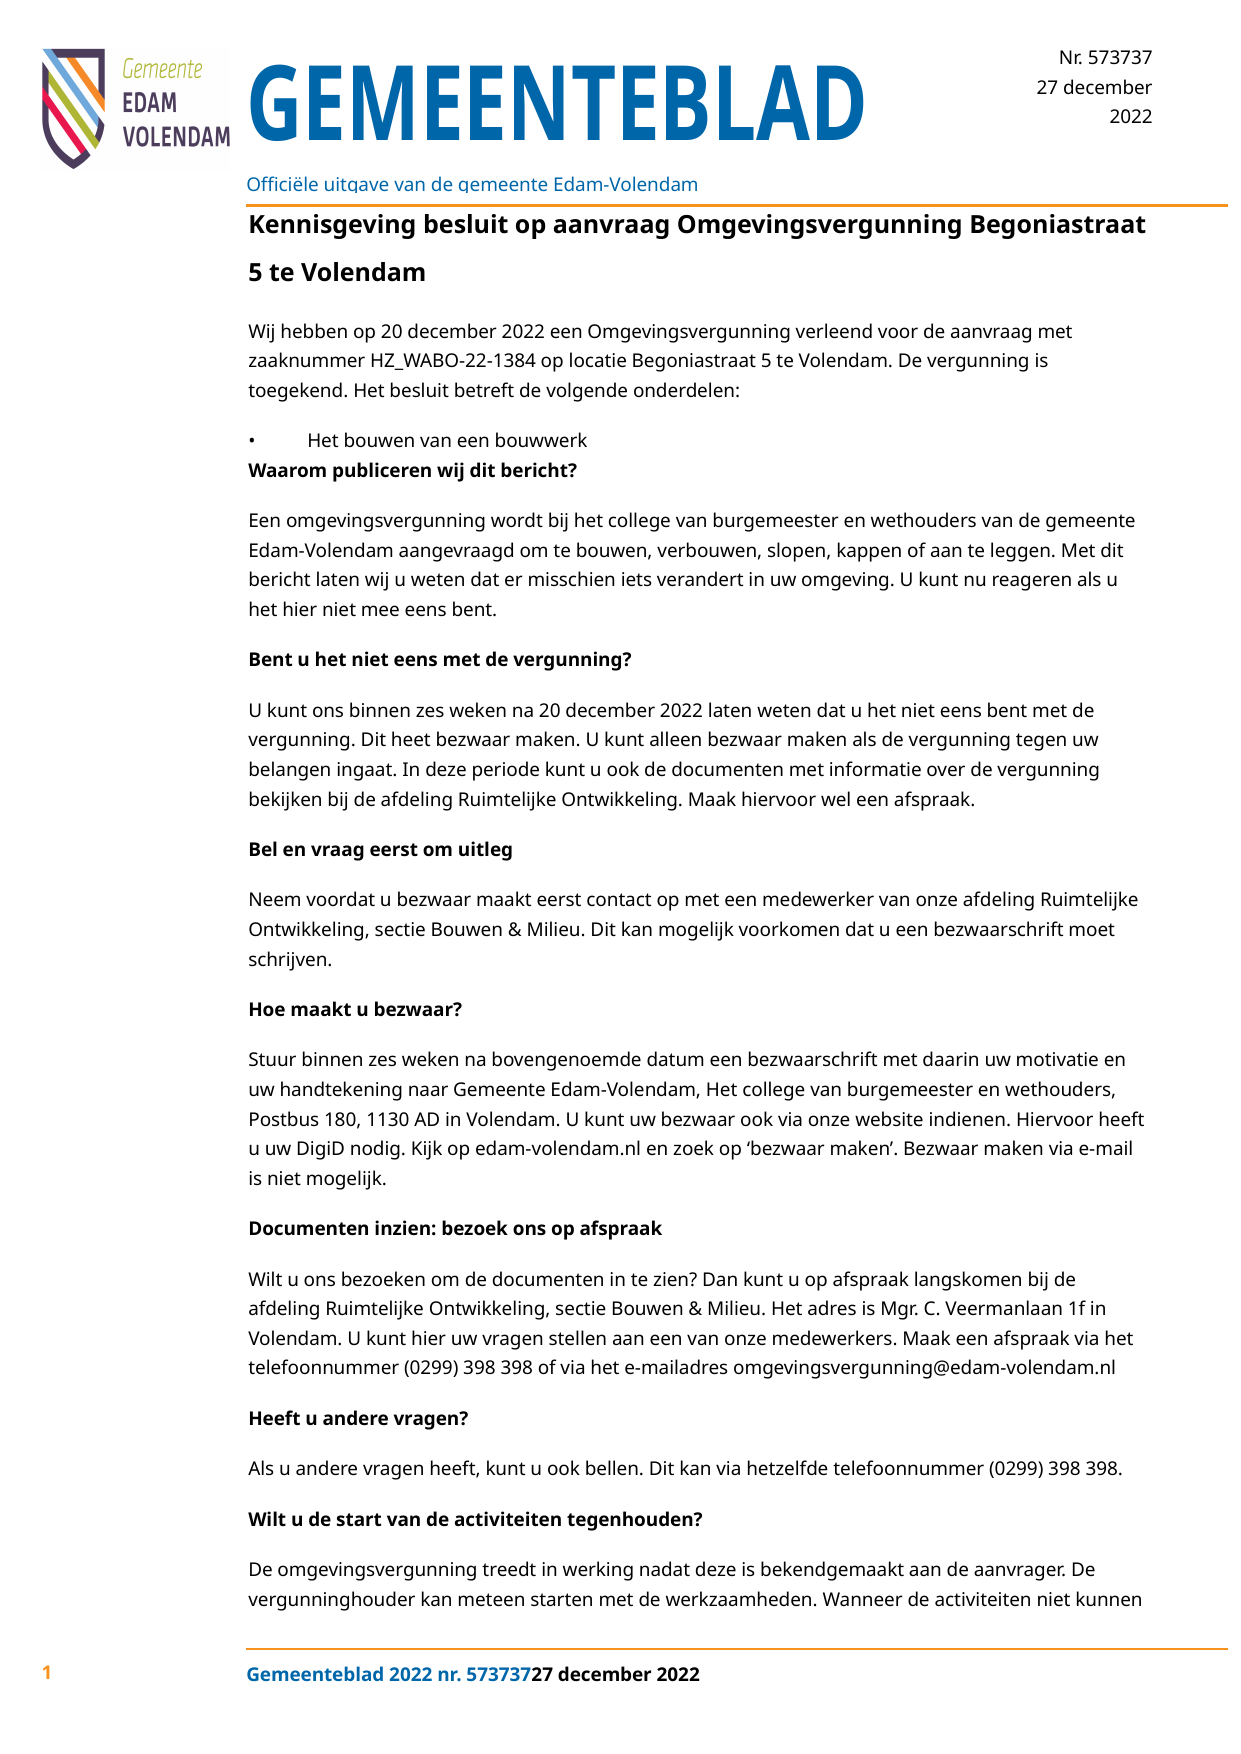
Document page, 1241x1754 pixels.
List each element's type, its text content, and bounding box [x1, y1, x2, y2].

text U kunt ons binnen zes weken na 20 december 2022 laten weten dat u het niet eens bent met de vergunning. Dit heet bezwaar maken. U kunt alleen bezwaar maken als de vergunning tegen uw belangen ingaat. In deze periode kunt u ook de documenten met informatie over de vergunning bekijken bij de afdeling Ruimtelijke Ontwikkeling. Maak hiervoor wel een afspraak. [248, 697, 1152, 812]
text Wij hebben op 20 december 2022 een Omgevingsvergunning verleend voor de aanvraag met zaaknummer HZ_WABO-22-1384 op locatie Begoniastraat 5 te Volendam. De vergunning is toegekend. Het besluit betreft de volgende onderdelen: [248, 318, 1152, 403]
picture [41, 47, 231, 172]
list Het bouwen van een bouwwerk [248, 427, 1152, 453]
text Wilt u ons bezoeken om de documenten in te zien? Dan kunt u op afspraak langskomen bij de afdeling Ruimtelijke Ontwikkeling, sectie Bouwen & Milieu. Het adres is Mgr. C. Veermanlaan 1f in Volendam. U kunt hier uw vragen stellen aan een van onze medewerkers. Maak een afspraak via het telefoonnummer (0299) 398 398 of via het e-mailadres omgevingsvergunning@edam-volendam.nl [248, 1266, 1152, 1380]
text Documenten inzien: bezoek ons op afspraak [248, 1215, 1152, 1241]
text Bel en vraag eerst om uitleg [248, 836, 1152, 862]
text Hoe maakt u bezwaar? [248, 996, 1152, 1022]
text Bent u het niet eens met de vergunning? [248, 647, 1152, 672]
text De omgevingsvergunning treedt in werking nadat deze is bekendgemaakt aan de aanvrager. De vergunninghouder kan meteen starten met de werkzaamheden. Wanneer de activiteiten niet kunnen [248, 1556, 1152, 1612]
text Kennisgeving besluit op aanvraag Omgevingsvergunning Begoniastraat 5 te Volendam [248, 207, 1152, 288]
text Een omgevingsvergunning wordt bij het college van burgemeester en wethouders van de gemeente Edam-Volendam aangevraagd om te bouwen, verbouwen, slopen, kappen of aan te leggen. Met dit bericht laten wij u weten dat er misschien iets verandert in uw omgeving. U kunt nu reageren als u het hier niet mee eens bent. [248, 507, 1152, 622]
text Stuur binnen zes weken na bovengenoemde datum een bezwaarschrift met daarin uw motivatie en uw handtekening naar Gemeente Edam-Volendam, Het college van burgemeester en wethouders, Postbus 180, 1130 AD in Volendam. U kunt uw bezwaar ook via onze website indienen. Hiervoor heeft u uw DigiD nodig. Kijk op edam-volendam.nl en zoek op ‘bezwaar maken’. Bezwaar maken via e-mail is niet mogelijk. [248, 1047, 1152, 1191]
text Wilt u de start van de activiteiten tegenhouden? [248, 1506, 1152, 1532]
text Neem voordat u bezwaar maakt eerst contact op met een medewerker van onze afdeling Ruimtelijke Ontwikkeling, sectie Bouwen & Milieu. Dit kan mogelijk voorkomen dat u een bezwaarschrift moet schrijven. [248, 887, 1152, 972]
text Als u andere vragen heeft, kunt u ook bellen. Dit kan via hetzelfde telefoonnummer (0299) 398 398. [248, 1455, 1152, 1481]
text Heeft u andere vragen? [248, 1405, 1152, 1431]
text Waarom publiceren wij dit bericht? [248, 457, 1152, 483]
